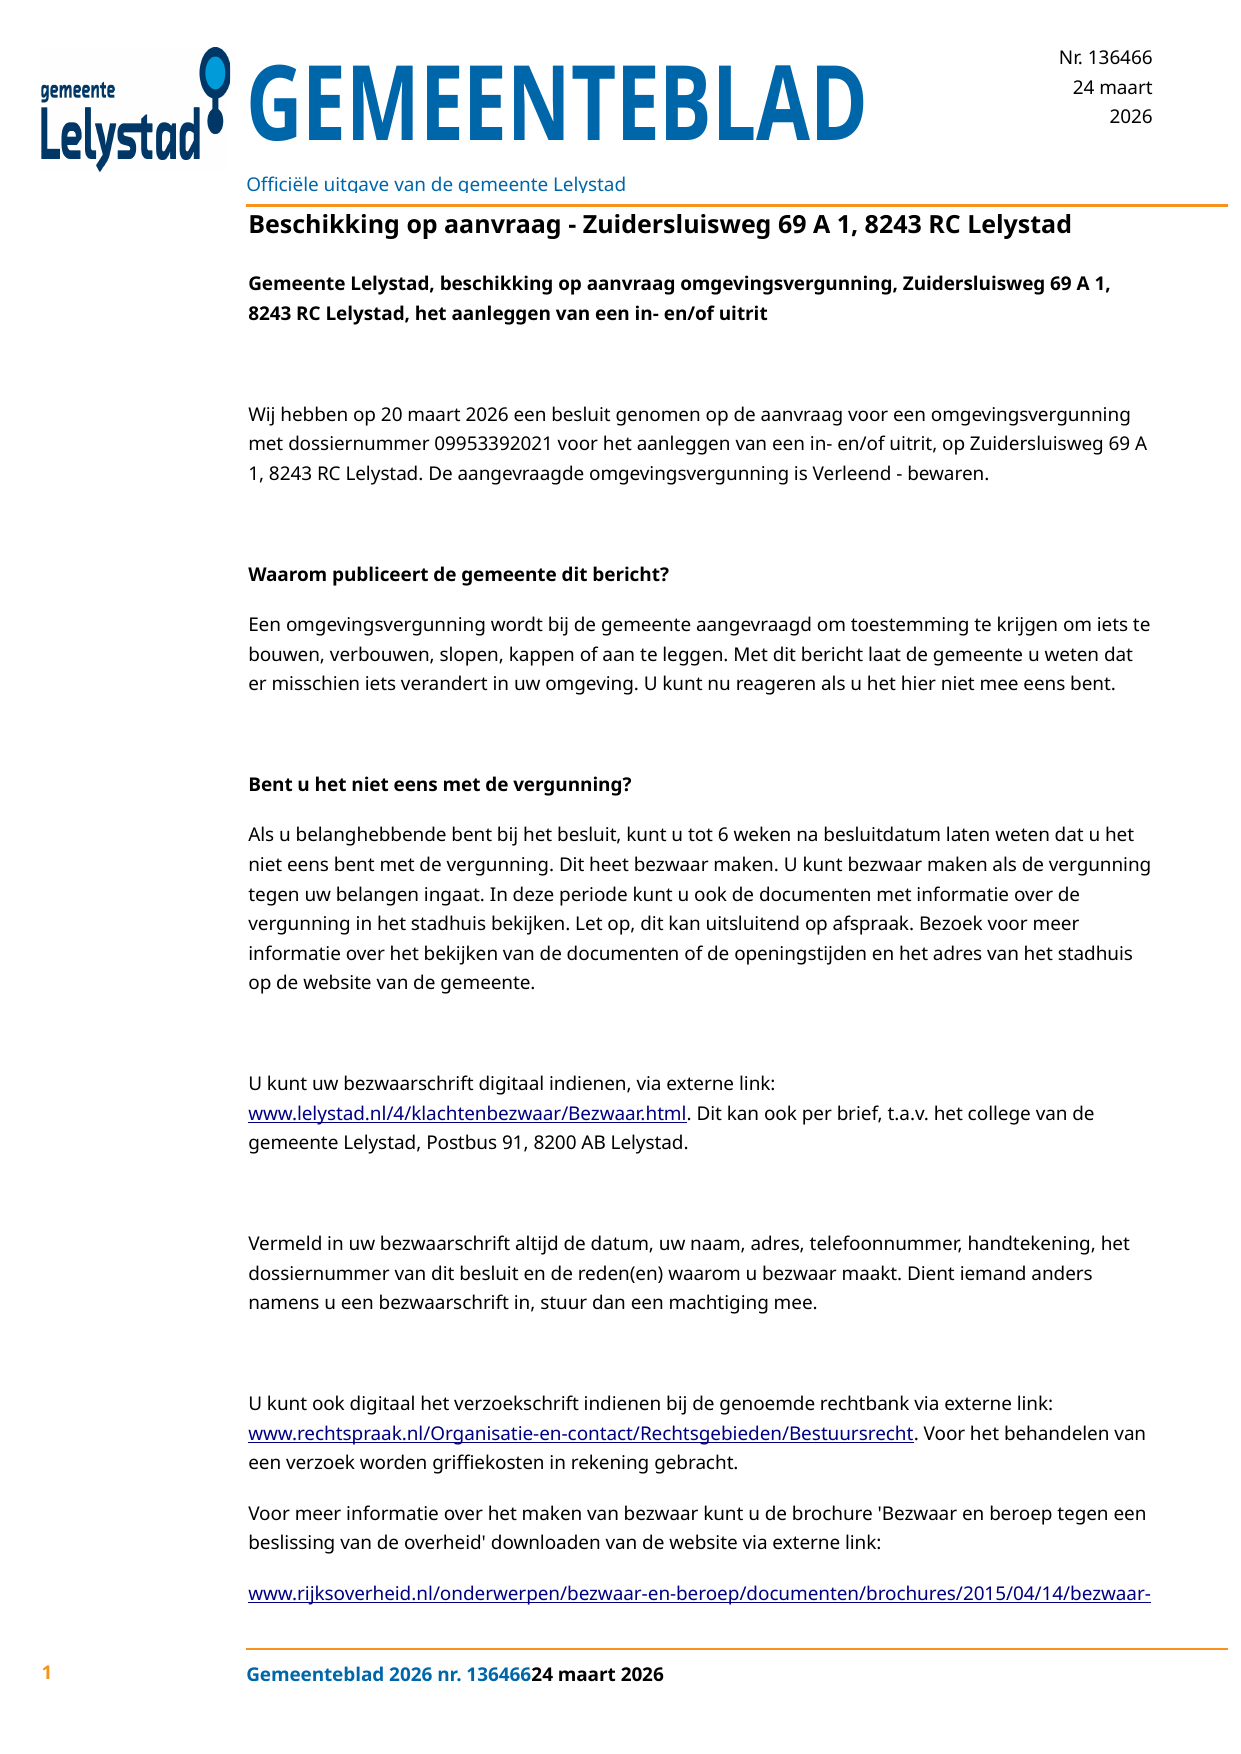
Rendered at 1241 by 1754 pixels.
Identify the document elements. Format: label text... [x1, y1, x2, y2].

text www.rijksoverheid.nl/onderwerpen/bezwaar-en-beroep/documenten/brochures/2015/04/14/bezwaar- [248, 1580, 1152, 1606]
text Gemeente Lelystad, beschikking op aanvraag omgevingsvergunning, Zuidersluisweg 69 A 1, 8243 RC Lelystad, het aanleggen van een in- en/of uitrit [248, 270, 1152, 326]
text Waarom publiceert de gemeente dit bericht? [248, 561, 1152, 586]
text Voor meer informatie over het maken van bezwaar kunt u de brochure 'Bezwaar en beroep tegen een beslissing van de overheid' downloaden van de website via externe link: [248, 1500, 1152, 1555]
text Als u belanghebbende bent bij het besluit, kunt u tot 6 weken na besluitdatum laten weten dat u het niet eens bent met de vergunning. Dit heet bezwaar maken. U kunt bezwaar maken als de vergunning tegen uw belangen ingaat. In deze periode kunt u ook de documenten met informatie over de vergunning in het stadhuis bekijken. Let op, dit kan uitsluitend op afspraak. Bezoek voor meer informatie over het bekijken van de documenten of de openingstijden en het adres van het stadhuis op de website van de gemeente. [248, 822, 1152, 995]
text U kunt ook digitaal het verzoekschrift indienen bij de genoemde rechtbank via externe link: www.rechtspraak.nl/Organisatie-en-contact/Rechtsgebieden/Bestuursrecht. Voor het behandelen van een verzoek worden griffiekosten in rekening gebracht. [248, 1390, 1152, 1475]
text Beschikking op aanvraag - Zuidersluisweg 69 A 1, 8243 RC Lelystad [248, 207, 1152, 241]
text Vermeld in uw bezwaarschrift altijd de datum, uw naam, adres, telefoonnummer, handtekening, het dossiernummer van dit besluit en de reden(en) waarom u bezwaar maakt. Dient iemand anders namens u een bezwaarschrift in, stuur dan een machtiging mee. [248, 1230, 1152, 1315]
text Bent u het niet eens met de vergunning? [248, 771, 1152, 797]
text Wij hebben op 20 maart 2026 een besluit genomen op de aanvraag voor een omgevingsvergunning met dossiernummer 09953392021 voor het aanleggen van een in- en/of uitrit, op Zuidersluisweg 69 A 1, 8243 RC Lelystad. De aangevraagde omgevingsvergunning is Verleend - bewaren. [248, 401, 1152, 486]
picture [41, 47, 231, 172]
text Een omgevingsvergunning wordt bij de gemeente aangevraagd om toestemming te krijgen om iets te bouwen, verbouwen, slopen, kappen of aan te leggen. Met dit bericht laat de gemeente u weten dat er misschien iets verandert in uw omgeving. U kunt nu reageren als u het hier niet mee eens bent. [248, 611, 1152, 696]
text U kunt uw bezwaarschrift digitaal indienen, via externe link: www.lelystad.nl/4/klachtenbezwaar/Bezwaar.html. Dit kan ook per brief, t.a.v. het college van de gemeente Lelystad, Postbus 91, 8200 AB Lelystad. [248, 1070, 1152, 1155]
